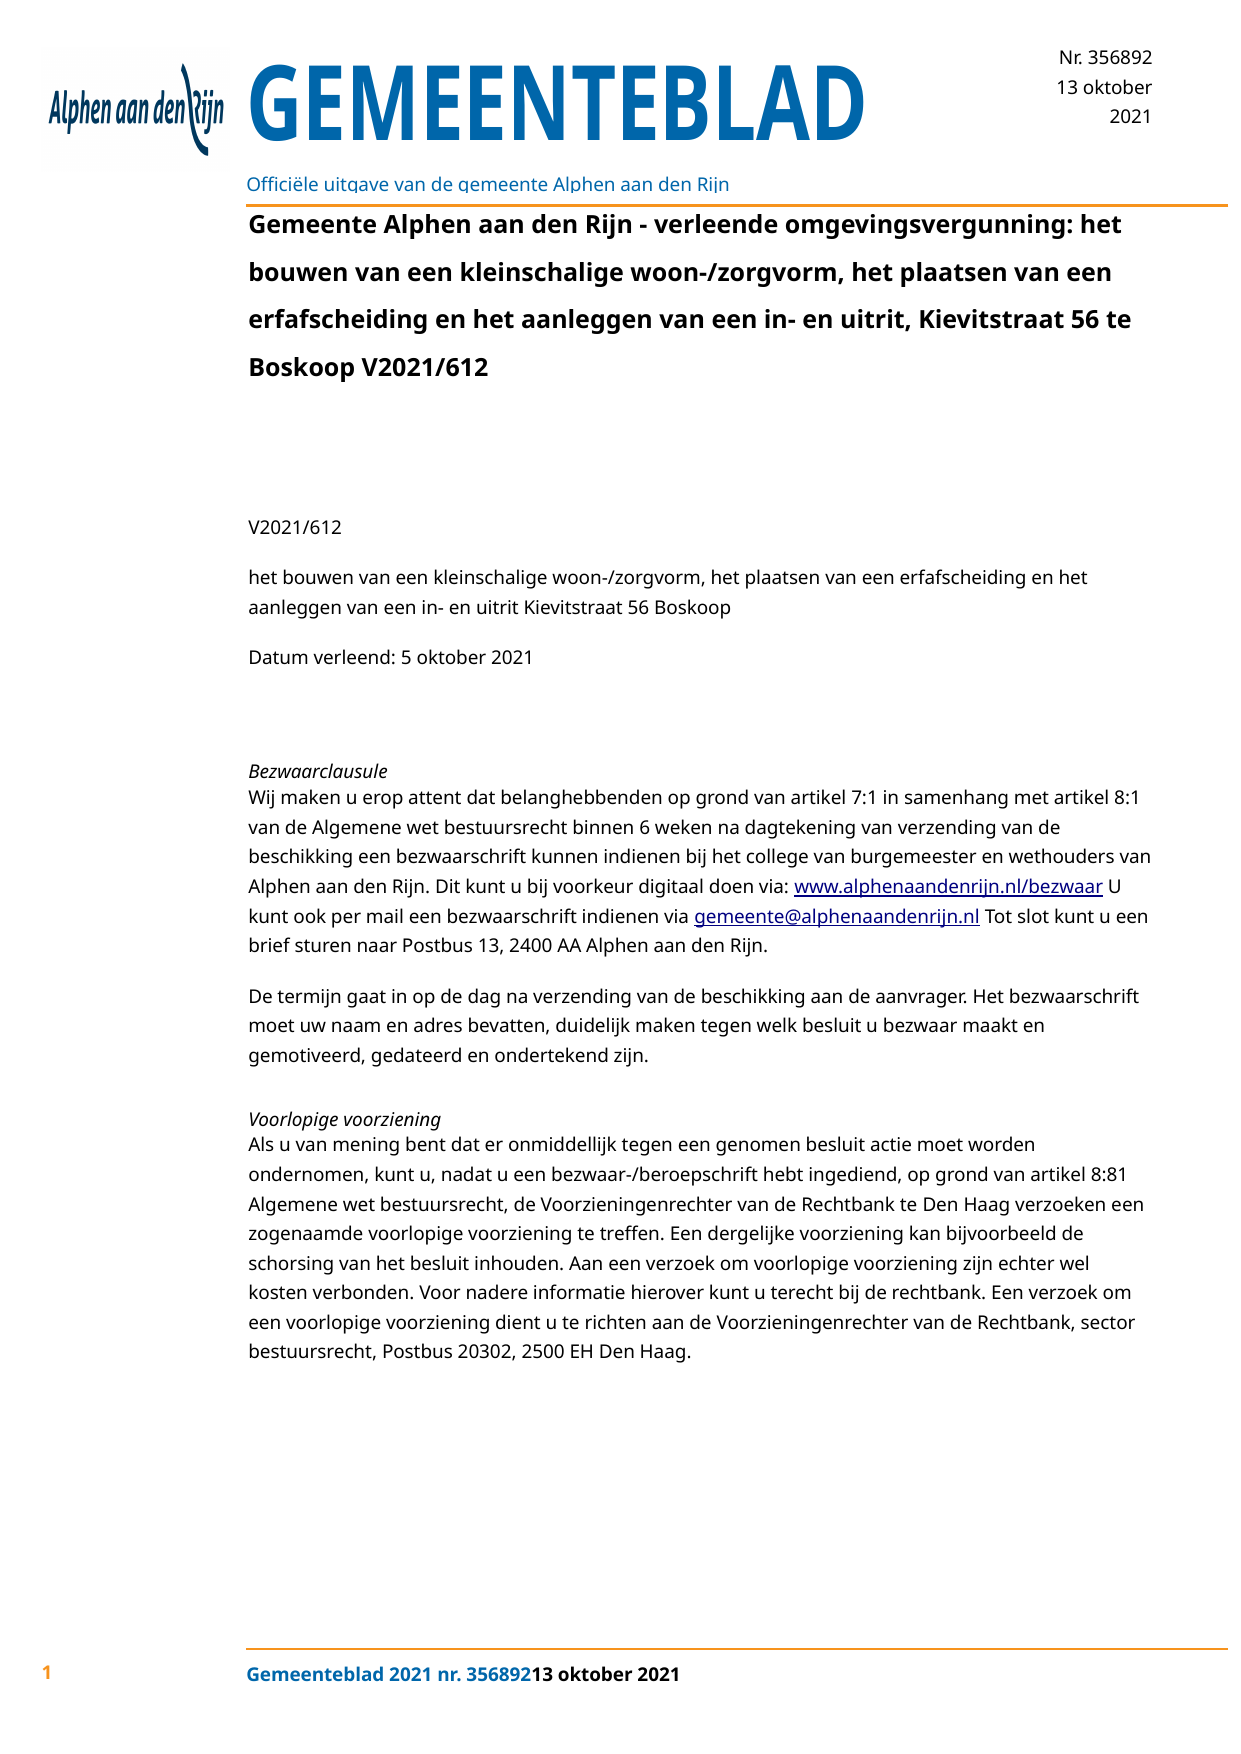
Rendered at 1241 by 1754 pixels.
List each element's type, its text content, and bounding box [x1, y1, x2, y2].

text De termijn gaat in op de dag na verzending van de beschikking aan de aanvrager. Het bezwaarschrift moet uw naam en adres bevatten, duidelijk maken tegen welk besluit u bezwaar maakt en gemotiveerd, gedateerd en ondertekend zijn. [248, 983, 1152, 1068]
text Bezwaarclausule [248, 759, 1152, 784]
text Datum verleend: 5 oktober 2021 [248, 644, 1152, 670]
text Als u van mening bent dat er onmiddellijk tegen een genomen besluit actie moet worden ondernomen, kunt u, nadat u een bezwaar-/beroepschrift hebt ingediend, op grond van artikel 8:81 Algemene wet bestuursrecht, de Voorzieningenrechter van de Rechtbank te Den Haag verzoeken een zogenaamde voorlopige voorziening te treffen. Een dergelijke voorziening kan bijvoorbeeld de schorsing van het besluit inhouden. Aan een verzoek om voorlopige voorziening zijn echter wel kosten verbonden. Voor nadere informatie hierover kunt u terecht bij de rechtbank. Een verzoek om een voorlopige voorziening dient u te richten aan de Voorzieningenrechter van de Rechtbank, sector bestuursrecht, Postbus 20302, 2500 EH Den Haag. [248, 1132, 1152, 1364]
text het bouwen van een kleinschalige woon-/zorgvorm, het plaatsen van een erfafscheiding en het aanleggen van een in- en uitrit Kievitstraat 56 Boskoop [248, 564, 1152, 620]
text Gemeente Alphen aan den Rijn - verleende omgevingsvergunning: het bouwen van een kleinschalige woon-/zorgvorm, het plaatsen van een erfafscheiding en het aanleggen van een in- en uitrit, Kievitstraat 56 te Boskoop V2021/612 [248, 207, 1152, 384]
text Voorlopige voorziening [248, 1106, 1152, 1132]
text V2021/612 [248, 514, 1152, 540]
picture [41, 47, 231, 172]
text Wij maken u erop attent dat belanghebbenden op grond van artikel 7:1 in samenhang met artikel 8:1 van de Algemene wet bestuursrecht binnen 6 weken na dagtekening van verzending van de beschikking een bezwaarschrift kunnen indienen bij het college van burgemeester en wethouders van Alphen aan den Rijn. Dit kunt u bij voorkeur digitaal doen via: www.alphenaandenrijn.nl/bezwaar U kunt ook per mail een bezwaarschrift indienen via gemeente@alphenaandenrijn.nl Tot slot kunt u een brief sturen naar Postbus 13, 2400 AA Alphen aan den Rijn. [248, 784, 1152, 958]
